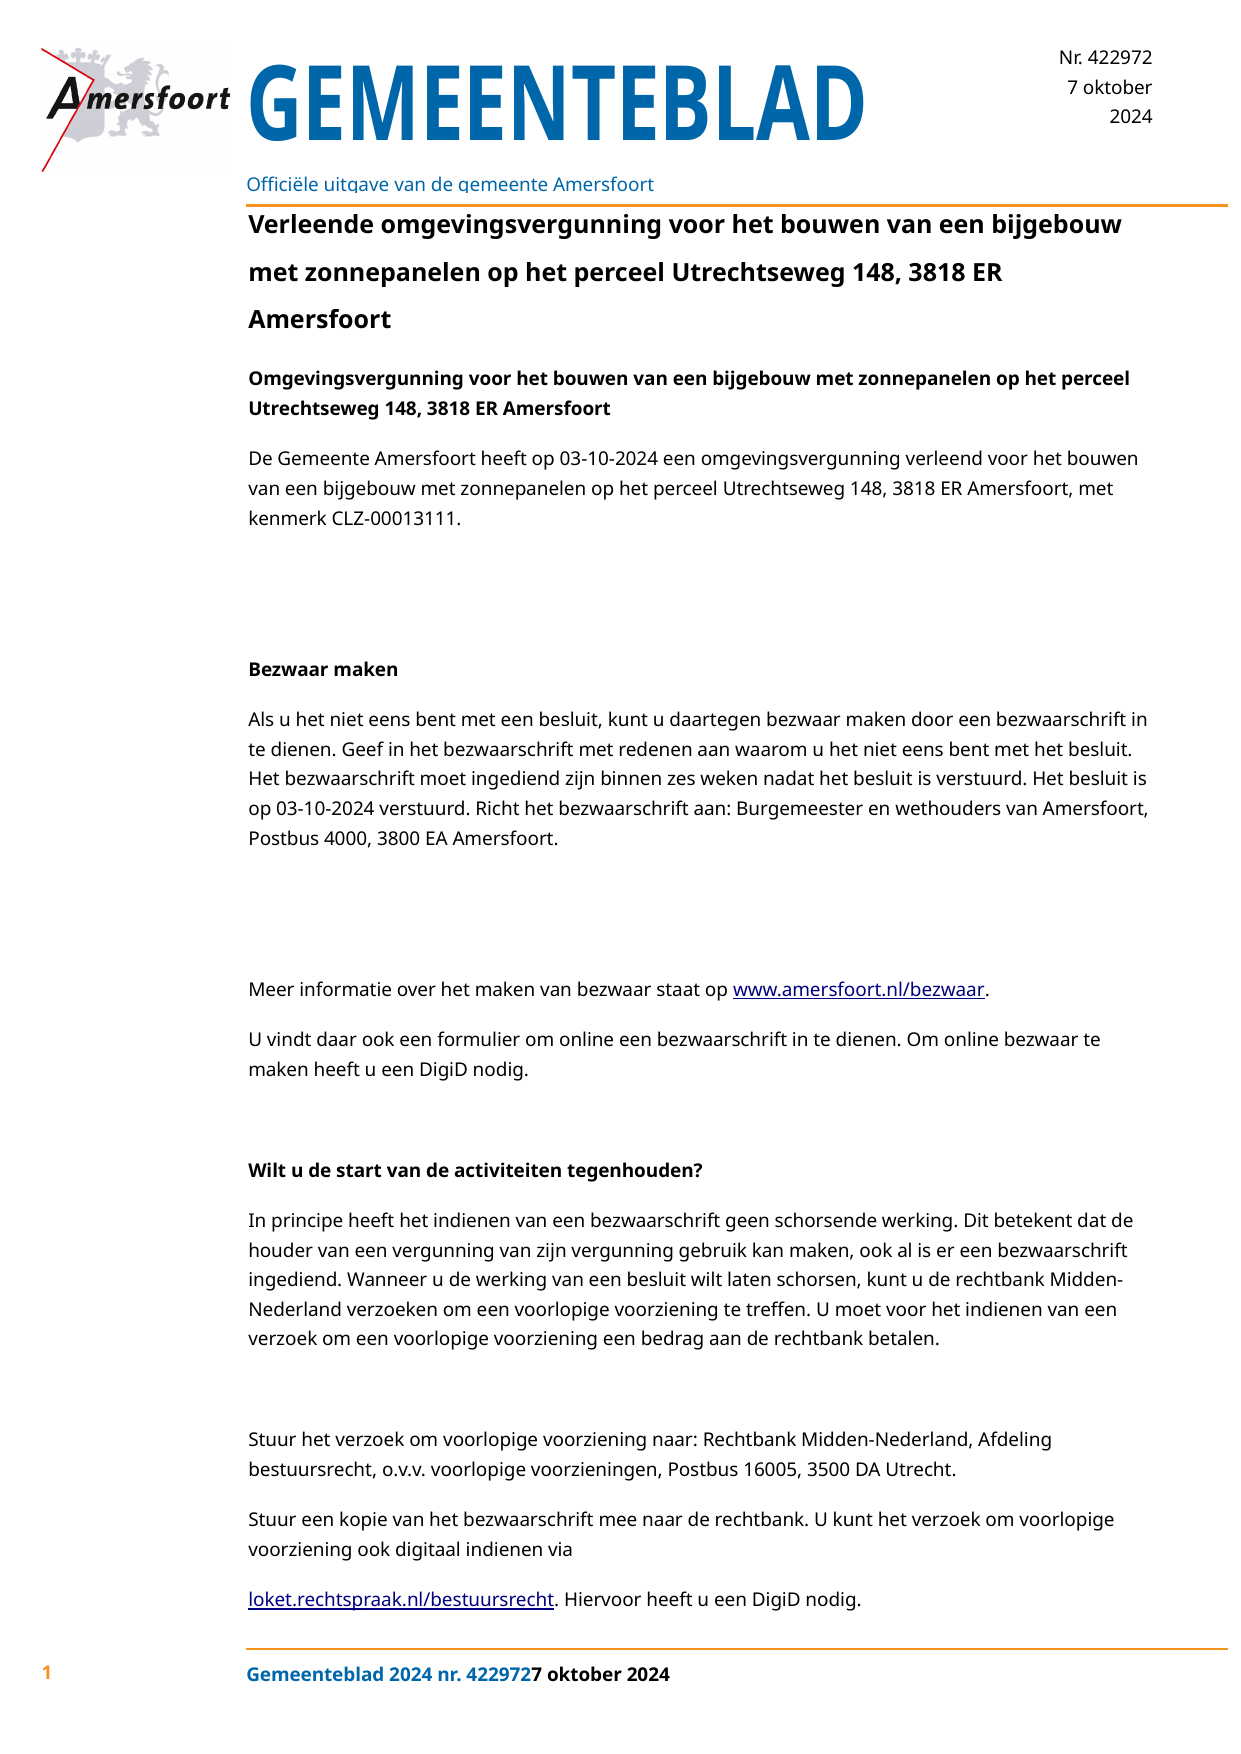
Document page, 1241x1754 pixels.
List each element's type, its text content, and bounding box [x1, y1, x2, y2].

text Stuur het verzoek om voorlopige voorziening naar: Rechtbank Midden-Nederland, Afdeling bestuursrecht, o.v.v. voorlopige voorzieningen, Postbus 16005, 3500 DA Utrecht. [248, 1426, 1152, 1482]
text loket.rechtspraak.nl/bestuursrecht. Hiervoor heeft u een DigiD nodig. [248, 1586, 1152, 1612]
picture [41, 47, 231, 172]
text Wilt u de start van de activiteiten tegenhouden? [248, 1157, 1152, 1182]
text Stuur een kopie van het bezwaarschrift mee naar de rechtbank. U kunt het verzoek om voorlopige voorziening ook digitaal indienen via [248, 1506, 1152, 1562]
text Meer informatie over het maken van bezwaar staat op www.amersfoort.nl/bezwaar. [248, 976, 1152, 1002]
text Verleende omgevingsvergunning voor het bouwen van een bijgebouw met zonnepanelen op het perceel Utrechtseweg 148, 3818 ER Amersfoort [248, 207, 1152, 336]
text In principe heeft het indienen van een bezwaarschrift geen schorsende werking. Dit betekent dat de houder van een vergunning van zijn vergunning gebruik kan maken, ook al is er een bezwaarschrift ingediend. Wanneer u de werking van een besluit wilt laten schorsen, kunt u de rechtbank Midden-Nederland verzoeken om een voorlopige voorziening te treffen. U moet voor het indienen van een verzoek om een voorlopige voorziening een bedrag aan de rechtbank betalen. [248, 1207, 1152, 1351]
text Bezwaar maken [248, 656, 1152, 682]
text U vindt daar ook een formulier om online een bezwaarschrift in te dienen. Om online bezwaar te maken heeft u een DigiD nodig. [248, 1026, 1152, 1082]
text Omgevingsvergunning voor het bouwen van een bijgebouw met zonnepanelen op het perceel Utrechtseweg 148, 3818 ER Amersfoort [248, 366, 1152, 421]
text De Gemeente Amersfoort heeft op 03-10-2024 een omgevingsvergunning verleend voor het bouwen van een bijgebouw met zonnepanelen op het perceel Utrechtseweg 148, 3818 ER Amersfoort, met kenmerk CLZ-00013111. [248, 446, 1152, 530]
text Als u het niet eens bent met een besluit, kunt u daartegen bezwaar maken door een bezwaarschrift in te dienen. Geef in het bezwaarschrift met redenen aan waarom u het niet eens bent met het besluit. Het bezwaarschrift moet ingediend zijn binnen zes weken nadat het besluit is verstuurd. Het besluit is op 03-10-2024 verstuurd. Richt het bezwaarschrift aan: Burgemeester en wethouders van Amersfoort, Postbus 4000, 3800 EA Amersfoort. [248, 706, 1152, 850]
